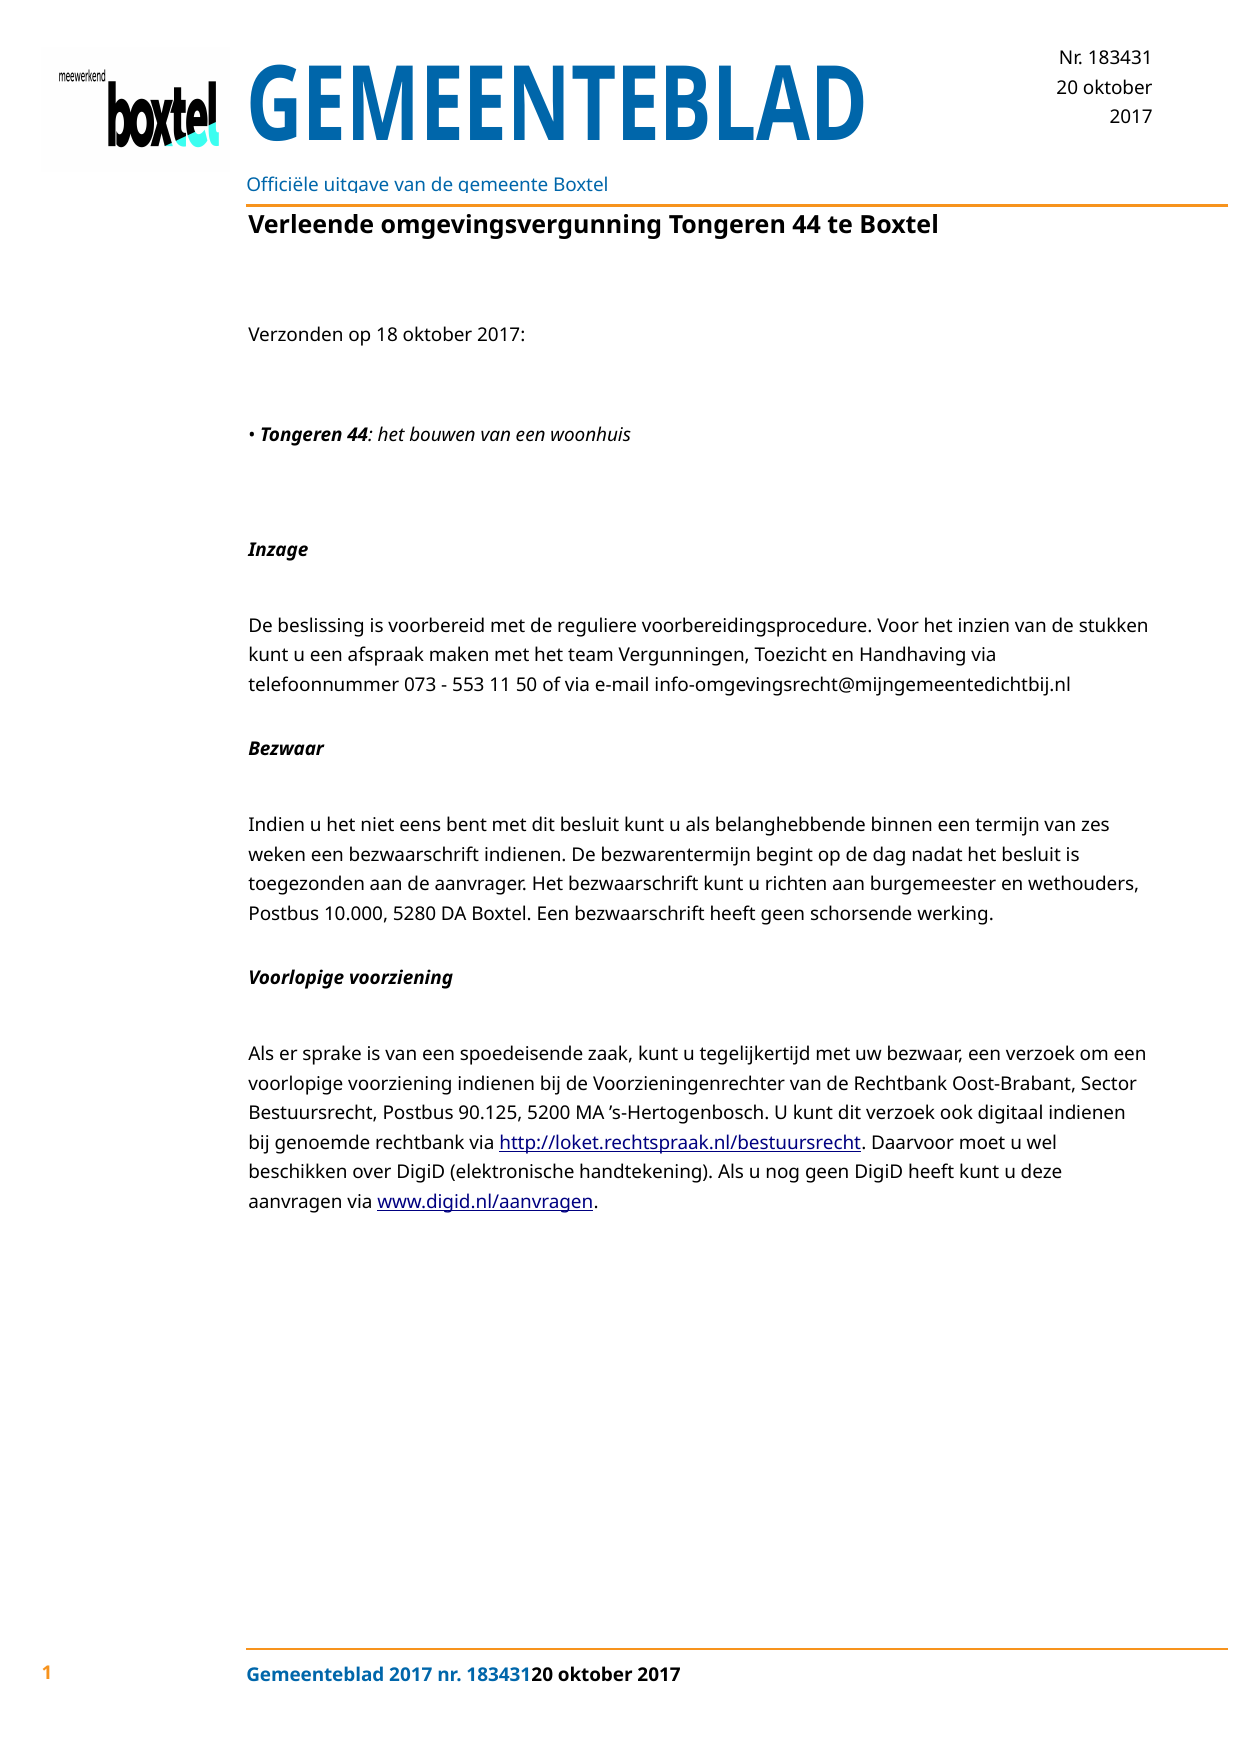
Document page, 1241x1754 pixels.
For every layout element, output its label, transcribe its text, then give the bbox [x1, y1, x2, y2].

text Als er sprake is van een spoedeisende zaak, kunt u tegelijkertijd met uw bezwaar, een verzoek om een voorlopige voorziening indienen bij de Voorzieningenrechter van de Rechtbank Oost-Brabant, Sector Bestuursrecht, Postbus 90.125, 5200 MA ’s-Hertogenbosch. U kunt dit verzoek ook digitaal indienen bij genoemde rechtbank via http://loket.rechtspraak.nl/bestuursrecht. Daarvoor moet u wel beschikken over DigiD (elektronische handtekening). Als u nog geen DigiD heeft kunt u deze aanvragen via www.digid.nl/aanvragen. [248, 1040, 1152, 1214]
picture [41, 47, 231, 172]
text Inzage [248, 536, 1152, 562]
text Voorlopige voorziening [248, 964, 1152, 990]
text Verzonden op 18 oktober 2017: [248, 321, 1152, 346]
text Bezwaar [248, 735, 1152, 761]
text • Tongeren 44: het bouwen van een woonhuis [248, 422, 1152, 447]
text Indien u het niet eens bent met dit besluit kunt u als belanghebbende binnen een termijn van zes weken een bezwaarschrift indienen. De bezwarentermijn begint op de dag nadat het besluit is toegezonden aan de aanvrager. Het bezwaarschrift kunt u richten aan burgemeester en wethouders, Postbus 10.000, 5280 DA Boxtel. Een bezwaarschrift heeft geen schorsende werking. [248, 811, 1152, 926]
text De beslissing is voorbereid met de reguliere voorbereidingsprocedure. Voor het inzien van de stukken kunt u een afspraak maken met het team Vergunningen, Toezicht en Handhaving via telefoonnummer 073 - 553 11 50 of via e-mail info-omgevingsrecht@mijngemeentedichtbij.nl [248, 612, 1152, 697]
text Verleende omgevingsvergunning Tongeren 44 te Boxtel [248, 207, 1152, 241]
